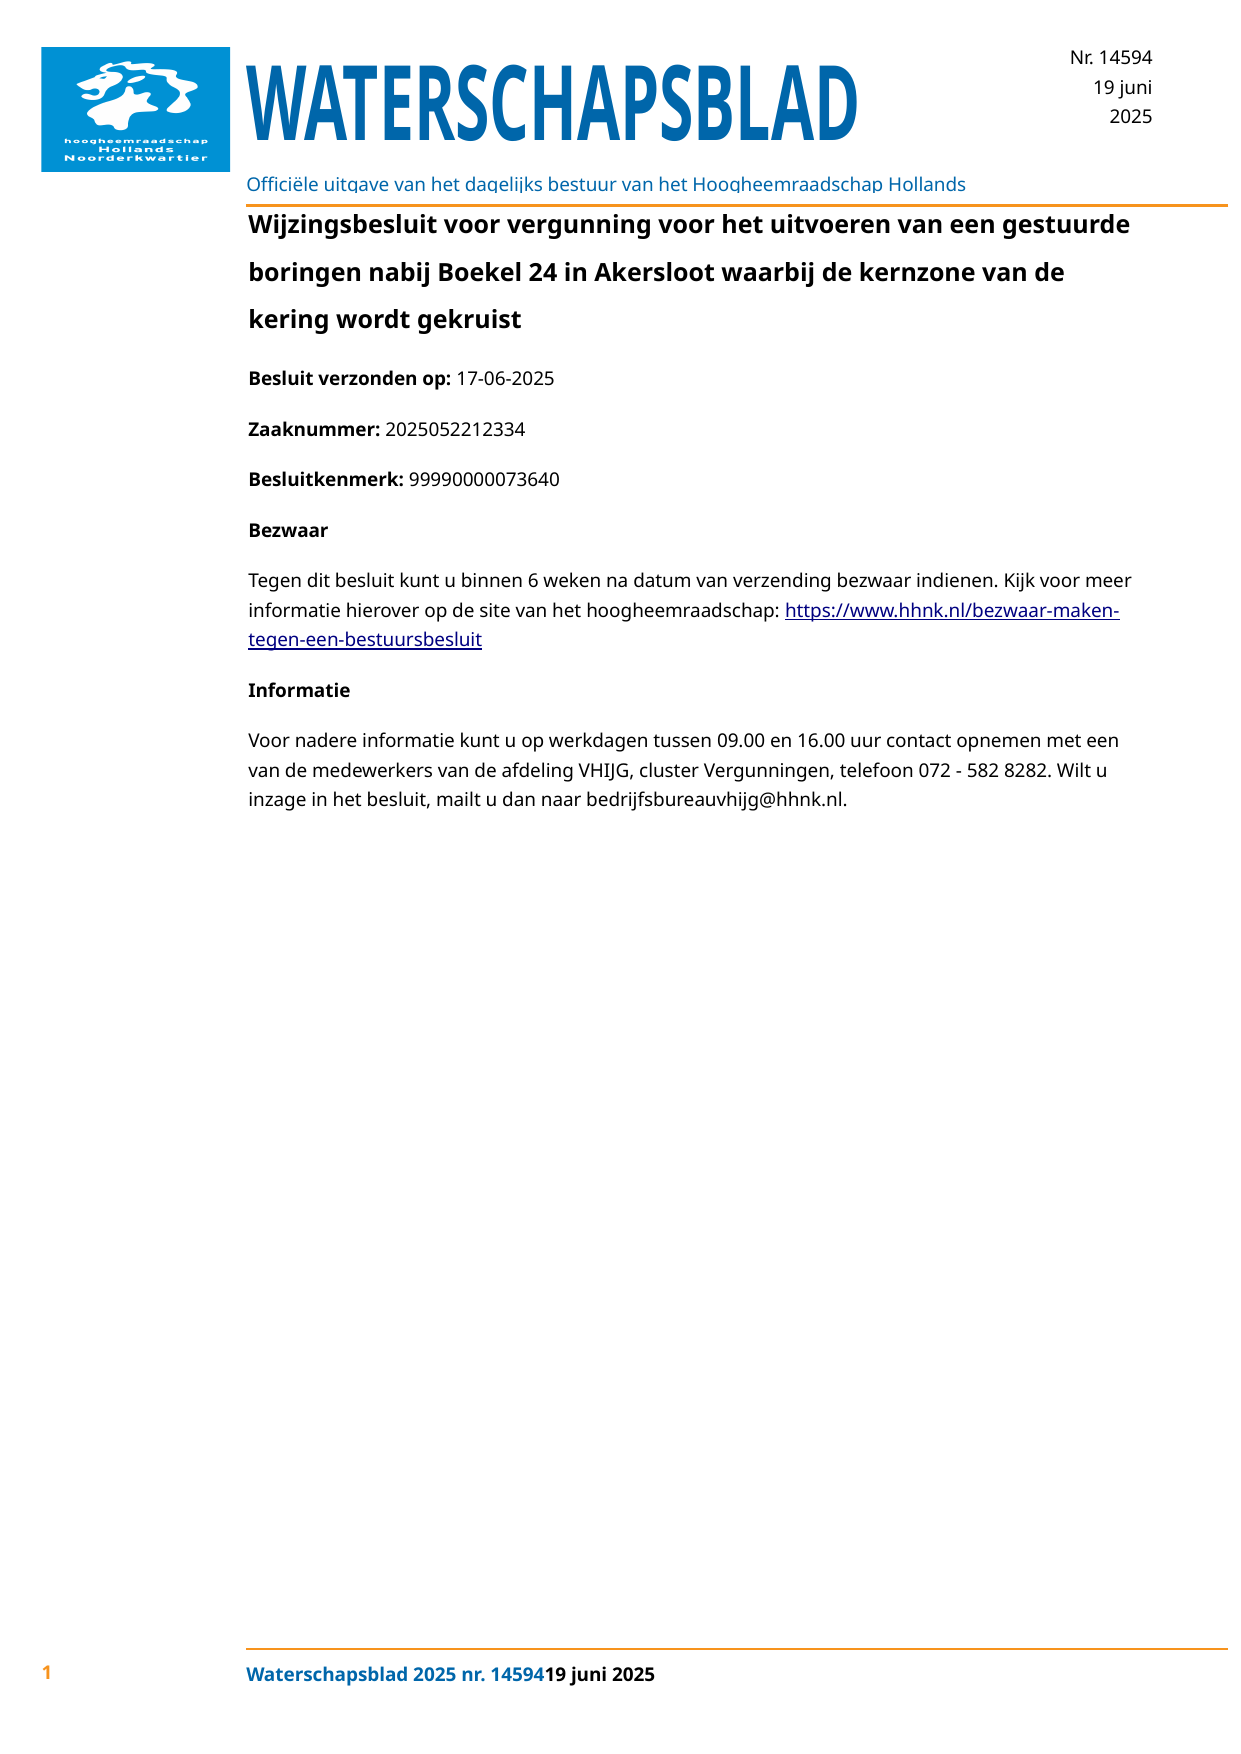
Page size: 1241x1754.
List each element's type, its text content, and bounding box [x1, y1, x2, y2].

text Wijzingsbesluit voor vergunning voor het uitvoeren van een gestuurde boringen nabij Boekel 24 in Akersloot waarbij de kernzone van de kering wordt gekruist [248, 207, 1152, 336]
text Besluitkenmerk: 99990000073640 [248, 466, 1152, 492]
picture [88, 87, 157, 130]
text Voor nadere informatie kunt u op werkdagen tussen 09.00 en 16.00 uur contact opnemen met een van de medewerkers van de afdeling VHIJG, cluster Vergunningen, telefoon 072 - 582 8282. Wilt u inzage in het besluit, mailt u dan naar bedrijfsbureauvhijg@hhnk.nl. [248, 727, 1152, 812]
text Tegen dit besluit kunt u binnen 6 weken na datum van verzending bezwaar indienen. Kijk voor meer informatie hierover op de site van het hoogheemraadschap: https://www.hhnk.nl/bezwaar-maken-tegen-een-bestuursbesluit [248, 567, 1152, 652]
picture [78, 64, 122, 99]
text Zaaknummer: 2025052212334 [248, 416, 1152, 442]
text Besluit verzonden op: 17-06-2025 [248, 366, 1152, 391]
text Bezwaar [248, 517, 1152, 542]
picture [118, 62, 197, 112]
picture [129, 76, 144, 82]
text Informatie [248, 677, 1152, 702]
